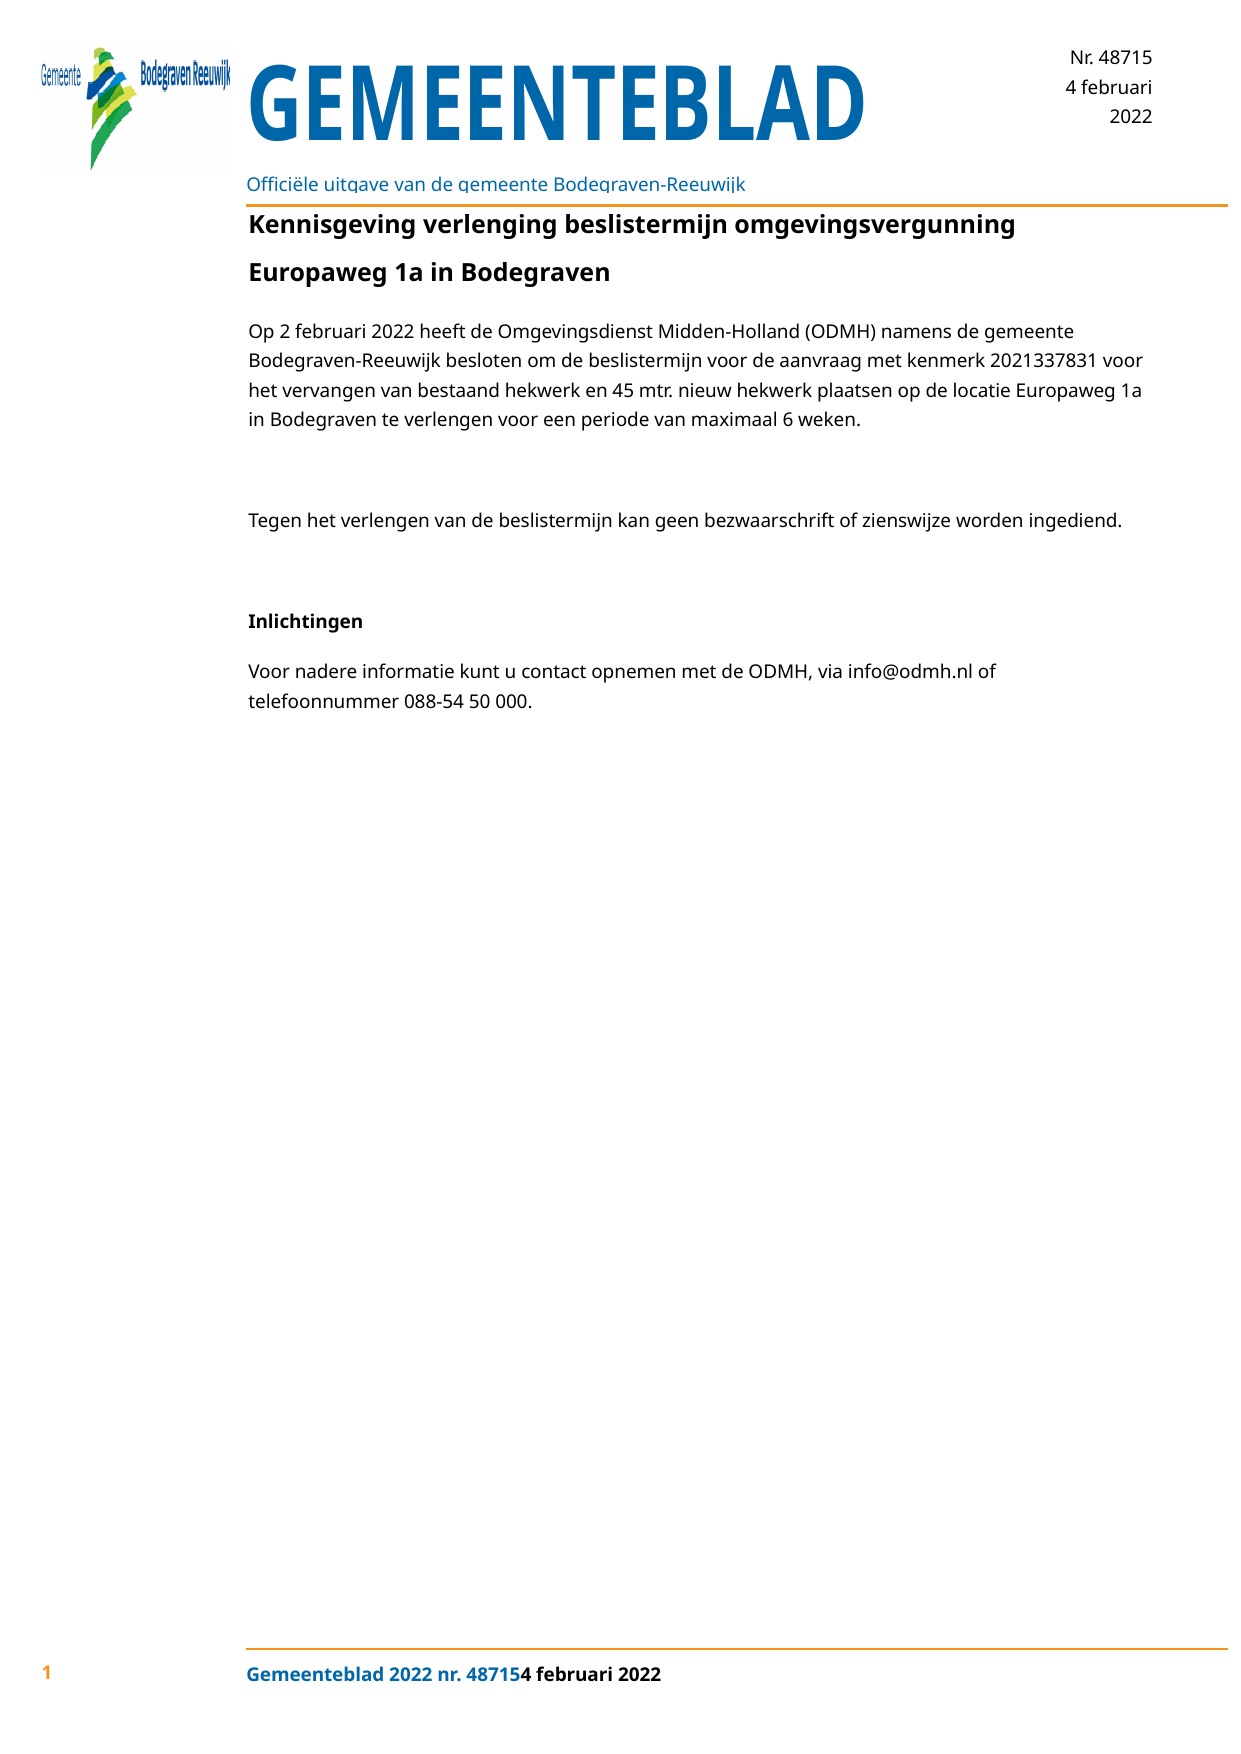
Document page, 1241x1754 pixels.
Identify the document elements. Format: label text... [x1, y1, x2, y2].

text Inlichtingen [248, 608, 1152, 634]
text Voor nadere informatie kunt u contact opnemen met de ODMH, via info@odmh.nl of telefoonnummer 088-54 50 000. [248, 659, 1152, 714]
picture [41, 47, 231, 172]
text Op 2 februari 2022 heeft de Omgevingsdienst Midden-Holland (ODMH) namens de gemeente Bodegraven-Reeuwijk besloten om de beslistermijn voor de aanvraag met kenmerk 2021337831 voor het vervangen van bestaand hekwerk en 45 mtr. nieuw hekwerk plaatsen op de locatie Europaweg 1a in Bodegraven te verlengen voor een periode van maximaal 6 weken. [248, 318, 1152, 432]
text Tegen het verlengen van de beslistermijn kan geen bezwaarschrift of zienswijze worden ingediend. [248, 507, 1152, 533]
text Kennisgeving verlenging beslistermijn omgevingsvergunning Europaweg 1a in Bodegraven [248, 207, 1152, 288]
